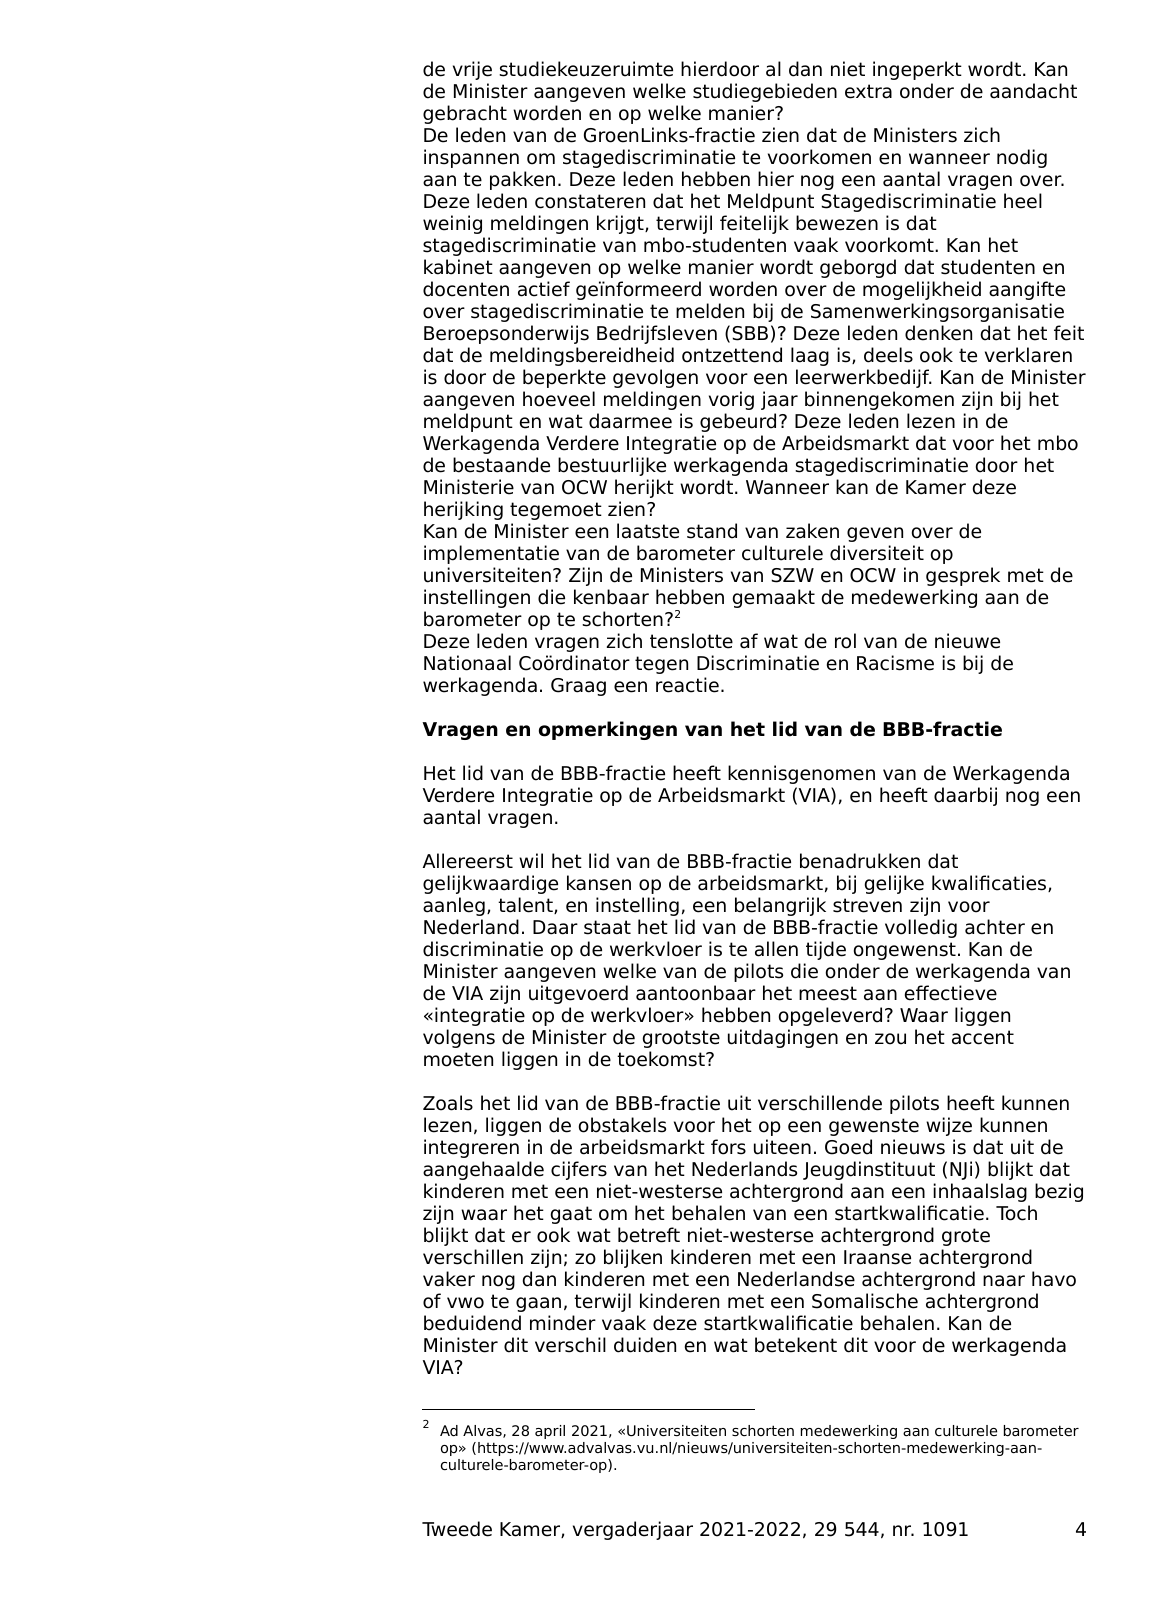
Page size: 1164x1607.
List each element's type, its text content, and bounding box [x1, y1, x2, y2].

text Kan de Minister een laatste stand van zaken geven over de implementatie van de barometer culturele diversiteit op universiteiten? Zijn de Ministers van SZW en OCW in gesprek met de instellingen die kenbaar hebben gemaakt de medewerking aan de barometer op te schorten? [422, 521, 1087, 631]
text Zoals het lid van de BBB-fractie uit verschillende pilots heeft kunnen lezen, liggen de obstakels voor het op een gewenste wijze kunnen integreren in de arbeidsmarkt fors uiteen. Goed nieuws is dat uit de aangehaalde cijfers van het Nederlands Jeugdinstituut (NJi) blijkt dat kinderen met een niet-westerse achtergrond aan een inhaalslag bezig zijn waar het gaat om het behalen van een startkwalificatie. Toch blijkt dat er ook wat betreft niet-westerse achtergrond grote verschillen zijn; zo blijken kinderen met een Iraanse achtergrond vaker nog dan kinderen met een Nederlandse achtergrond naar havo of vwo te gaan, terwijl kinderen met een Somalische achtergrond beduidend minder vaak deze startkwalificatie behalen. Kan de Minister dit verschil duiden en wat betekent dit voor de werkagenda VIA? [422, 1093, 1087, 1379]
text de vrije studiekeuzeruimte hierdoor al dan niet ingeperkt wordt. Kan de Minister aangeven welke studiegebieden extra onder de aandacht gebracht worden en op welke manier? [422, 59, 1087, 125]
text Ad Alvas, 28 april 2021, «Universiteiten schorten medewerking aan culturele barometer op» (https://www.advalvas.vu.nl/nieuws/universiteiten-schorten-medewerking-aan-culturele-barometer-op). [422, 1418, 1087, 1474]
subtitle Vragen en opmerkingen van het lid van de BBB-fractie [422, 719, 1087, 741]
text Het lid van de BBB-fractie heeft kennisgenomen van de Werkagenda Verdere Integratie op de Arbeidsmarkt (VIA), en heeft daarbij nog een aantal vragen. [422, 763, 1087, 829]
text De leden van de GroenLinks-fractie zien dat de Ministers zich inspannen om stagediscriminatie te voorkomen en wanneer nodig aan te pakken. Deze leden hebben hier nog een aantal vragen over. Deze leden constateren dat het Meldpunt Stagediscriminatie heel weinig meldingen krijgt, terwijl feitelijk bewezen is dat stagediscriminatie van mbo-studenten vaak voorkomt. Kan het kabinet aangeven op welke manier wordt geborgd dat studenten en docenten actief geïnformeerd worden over de mogelijkheid aangifte over stagediscriminatie te melden bij de Samenwerkingsorganisatie Beroepsonderwijs Bedrijfsleven (SBB)? Deze leden denken dat het feit dat de meldingsbereidheid ontzettend laag is, deels ook te verklaren is door de beperkte gevolgen voor een leerwerkbedijf. Kan de Minister aangeven hoeveel meldingen vorig jaar binnengekomen zijn bij het meldpunt en wat daarmee is gebeurd? Deze leden lezen in de Werkagenda Verdere Integratie op de Arbeidsmarkt dat voor het mbo de bestaande bestuurlijke werkagenda stagediscriminatie door het Ministerie van OCW herijkt wordt. Wanneer kan de Kamer deze herijking tegemoet zien? [422, 125, 1087, 521]
text Deze leden vragen zich tenslotte af wat de rol van de nieuwe Nationaal Coördinator tegen Discriminatie en Racisme is bij de werkagenda. Graag een reactie. [422, 631, 1087, 696]
text Allereerst wil het lid van de BBB-fractie benadrukken dat gelijkwaardige kansen op de arbeidsmarkt, bij gelijke kwalificaties, aanleg, talent, en instelling, een belangrijk streven zijn voor Nederland. Daar staat het lid van de BBB-fractie volledig achter en discriminatie op de werkvloer is te allen tijde ongewenst. Kan de Minister aangeven welke van de pilots die onder de werkagenda van de VIA zijn uitgevoerd aantoonbaar het meest aan effectieve «integratie op de werkvloer» hebben opgeleverd? Waar liggen volgens de Minister de grootste uitdagingen en zou het accent moeten liggen in de toekomst? [422, 851, 1087, 1071]
